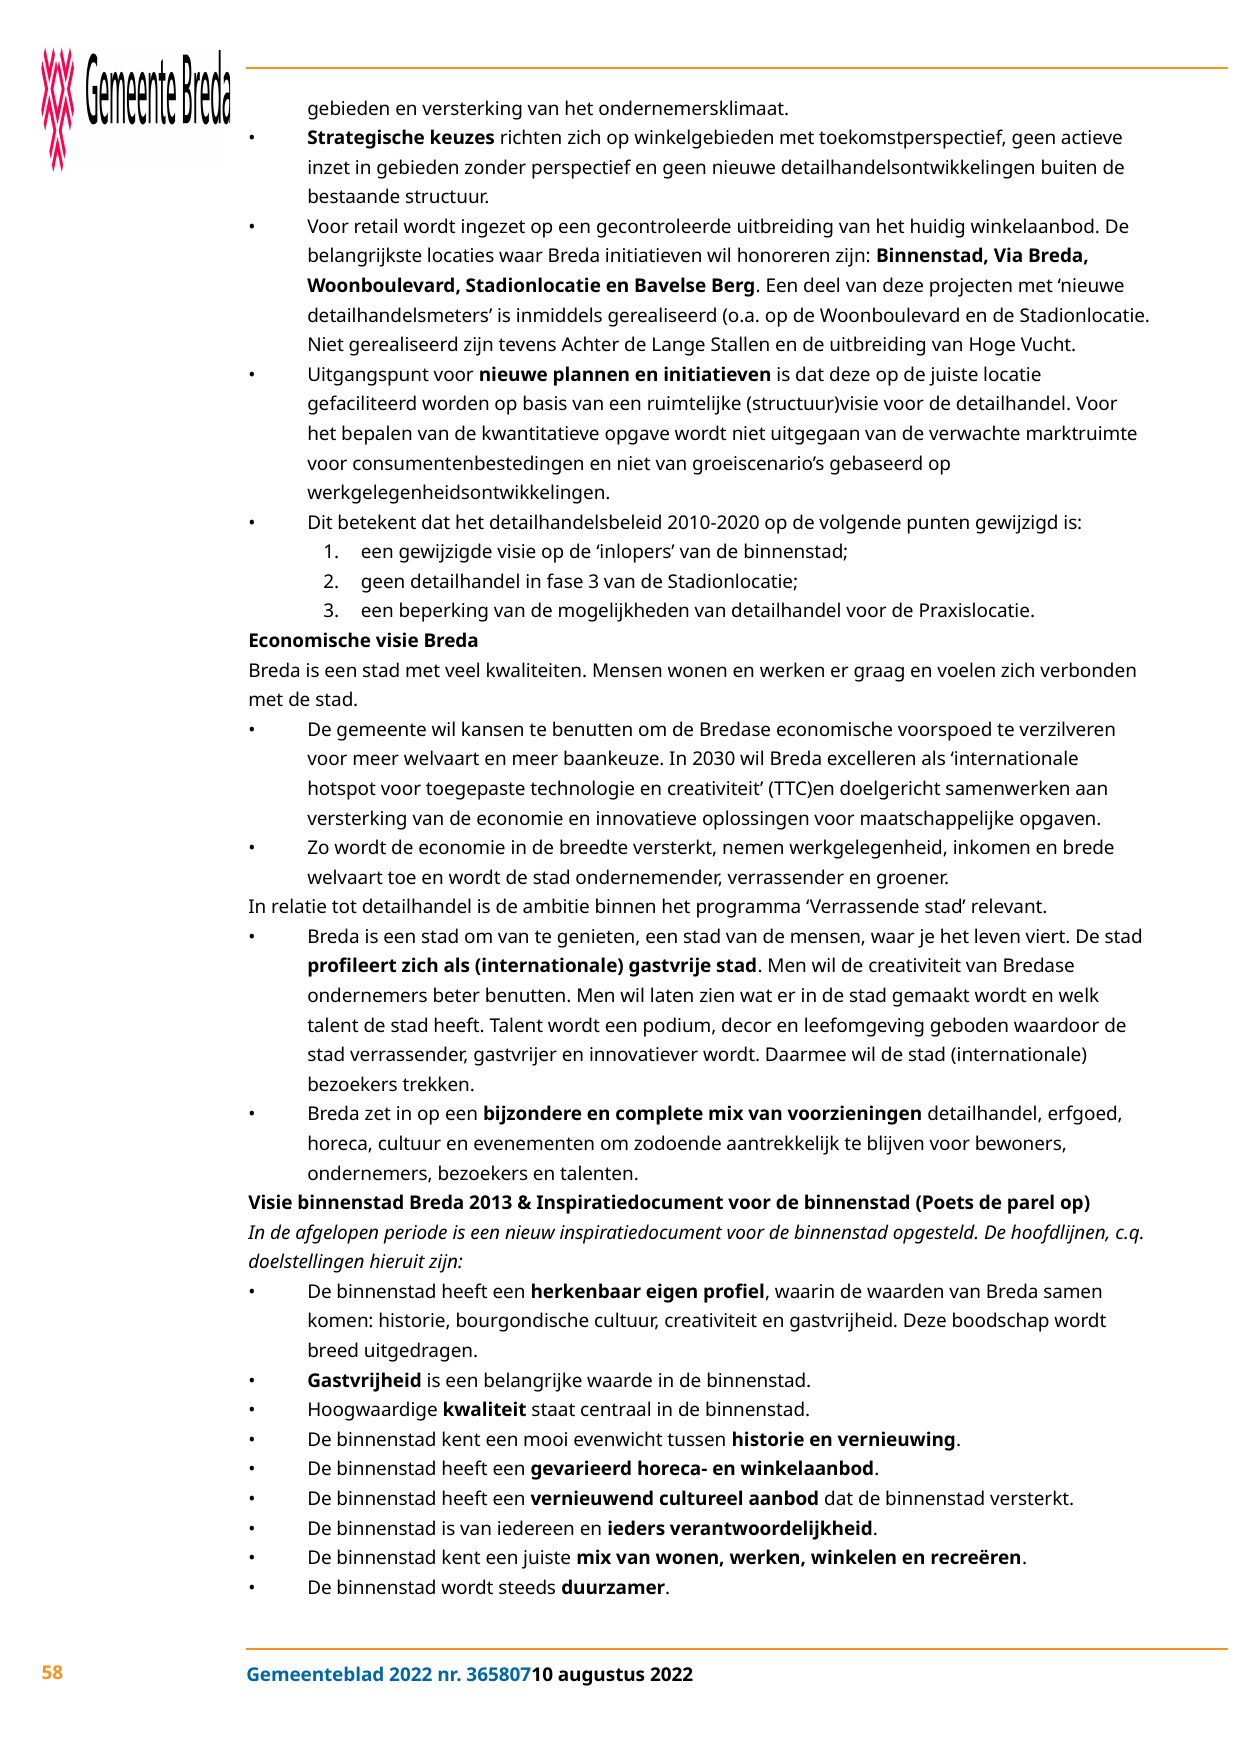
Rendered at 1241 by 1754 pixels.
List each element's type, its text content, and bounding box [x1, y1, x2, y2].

list gebieden en versterking van het ondernemersklimaat. [248, 95, 1152, 121]
text Visie binnenstad Breda 2013 & Inspiratiedocument voor de binnenstad (Poets de parel op) [248, 1189, 1152, 1215]
list De binnenstad heeft een vernieuwend cultureel aanbod dat de binnenstad versterkt. [248, 1485, 1152, 1511]
list De binnenstad is van iedereen en ieders verantwoordelijkheid. [248, 1515, 1152, 1541]
list Breda zet in op een bijzondere en complete mix van voorzieningen detailhandel, erfgoed, horeca, cultuur en evenementen om zodoende aantrekkelijk te blijven voor bewoners, ondernemers, bezoekers en talenten. [248, 1101, 1152, 1186]
text In relatie tot detailhandel is de ambitie binnen het programma ‘Verrassende stad’ relevant. [248, 893, 1152, 919]
text In de afgelopen periode is een nieuw inspiratiedocument voor de binnenstad opgesteld. De hoofdlijnen, c.q. doelstellingen hieruit zijn: [248, 1219, 1152, 1274]
list geen detailhandel in fase 3 van de Stadionlocatie; [323, 568, 1152, 594]
list De binnenstad kent een juiste mix van wonen, werken, winkelen en recreëren. [248, 1544, 1152, 1570]
list De binnenstad kent een mooi evenwicht tussen historie en vernieuwing. [248, 1426, 1152, 1452]
text Breda is een stad met veel kwaliteiten. Mensen wonen en werken er graag en voelen zich verbonden met de stad. [248, 657, 1152, 712]
list Uitgangspunt voor nieuwe plannen en initiatieven is dat deze op de juiste locatie gefaciliteerd worden op basis van een ruimtelijke (structuur)visie voor de detailhandel. Voor het bepalen van de kwantitatieve opgave wordt niet uitgegaan van de verwachte marktruimte voor consumentenbestedingen en niet van groeiscenario’s gebaseerd op werkgelegenheidsontwikkelingen. [248, 361, 1152, 505]
text Economische visie Breda [248, 627, 1152, 653]
list Zo wordt de economie in de breedte versterkt, nemen werkgelegenheid, inkomen en brede welvaart toe en wordt de stad ondernemender, verrassender en groener. [248, 834, 1152, 890]
list Hoogwaardige kwaliteit staat centraal in de binnenstad. [248, 1396, 1152, 1422]
picture [41, 47, 231, 172]
list De binnenstad wordt steeds duurzamer. [248, 1574, 1152, 1600]
list Dit betekent dat het detailhandelsbeleid 2010-2020 op de volgende punten gewijzigd is: [248, 509, 1152, 535]
list De gemeente wil kansen te benutten om de Bredase economische voorspoed te verzilveren voor meer welvaart en meer baankeuze. In 2030 wil Breda excelleren als ‘internationale hotspot voor toegepaste technologie en creativiteit’ (TTC)en doelgericht samenwerken aan versterking van de economie en innovatieve oplossingen voor maatschappelijke opgaven. [248, 716, 1152, 831]
list een beperking van de mogelijkheden van detailhandel voor de Praxislocatie. [323, 598, 1152, 623]
list Breda is een stad om van te genieten, een stad van de mensen, waar je het leven viert. De stad profileert zich als (internationale) gastvrije stad. Men wil de creativiteit van Bredase ondernemers beter benutten. Men wil laten zien wat er in de stad gemaakt wordt en welk talent de stad heeft. Talent wordt een podium, decor en leefomgeving geboden waardoor de stad verrassender, gastvrijer en innovatiever wordt. Daarmee wil de stad (internationale) bezoekers trekken. [248, 923, 1152, 1097]
list De binnenstad heeft een gevarieerd horeca- en winkelaanbod. [248, 1456, 1152, 1481]
list Strategische keuzes richten zich op winkelgebieden met toekomstperspectief, geen actieve inzet in gebieden zonder perspectief en geen nieuwe detailhandelsontwikkelingen buiten de bestaande structuur. [248, 124, 1152, 209]
list Voor retail wordt ingezet op een gecontroleerde uitbreiding van het huidig winkelaanbod. De belangrijkste locaties waar Breda initiatieven wil honoreren zijn: Binnenstad, Via Breda, Woonboulevard, Stadionlocatie en Bavelse Berg. Een deel van deze projecten met ‘nieuwe detailhandelsmeters’ is inmiddels gerealiseerd (o.a. op de Woonboulevard en de Stadionlocatie. Niet gerealiseerd zijn tevens Achter de Lange Stallen en de uitbreiding van Hoge Vucht. [248, 213, 1152, 357]
list een gewijzigde visie op de ‘inlopers’ van de binnenstad; [323, 538, 1152, 564]
list De binnenstad heeft een herkenbaar eigen profiel, waarin de waarden van Breda samen komen: historie, bourgondische cultuur, creativiteit en gastvrijheid. Deze boodschap wordt breed uitgedragen. [248, 1278, 1152, 1363]
list Gastvrijheid is een belangrijke waarde in de binnenstad. [248, 1367, 1152, 1393]
